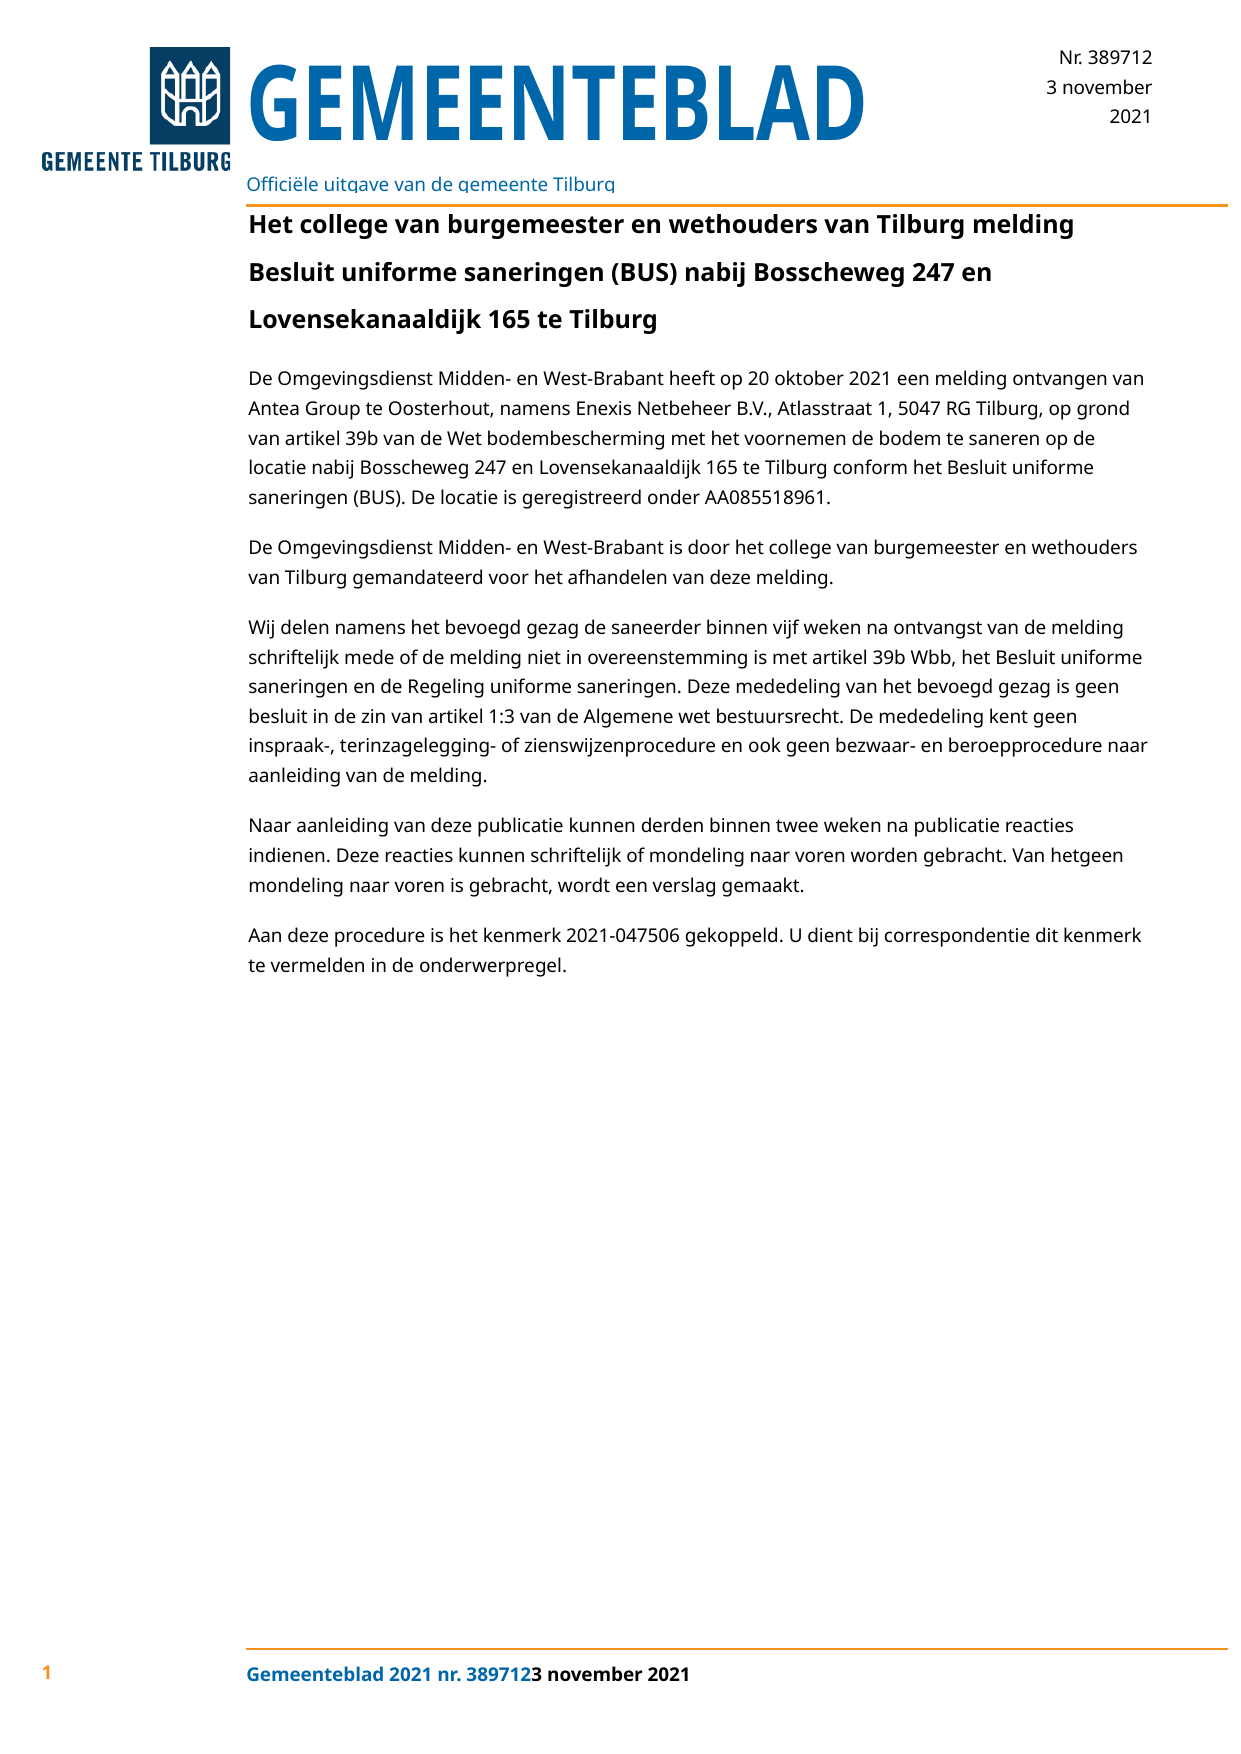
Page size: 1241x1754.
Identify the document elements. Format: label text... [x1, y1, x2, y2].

text De Omgevingsdienst Midden- en West-Brabant is door het college van burgemeester en wethouders van Tilburg gemandateerd voor het afhandelen van deze melding. [248, 534, 1152, 589]
text Naar aanleiding van deze publicatie kunnen derden binnen twee weken na publicatie reacties indienen. Deze reacties kunnen schriftelijk of mondeling naar voren worden gebracht. Van hetgeen mondeling naar voren is gebracht, wordt een verslag gemaakt. [248, 813, 1152, 897]
text De Omgevingsdienst Midden- en West-Brabant heeft op 20 oktober 2021 een melding ontvangen van Antea Group te Oosterhout, namens Enexis Netbeheer B.V., Atlasstraat 1, 5047 RG Tilburg, op grond van artikel 39b van de Wet bodembescherming met het voornemen de bodem te saneren op de locatie nabij Bosscheweg 247 en Lovensekanaaldijk 165 te Tilburg conform het Besluit uniforme saneringen (BUS). De locatie is geregistreerd onder AA085518961. [248, 366, 1152, 509]
text Aan deze procedure is het kenmerk 2021-047506 gekoppeld. U dient bij correspondentie dit kenmerk te vermelden in de onderwerpregel. [248, 922, 1152, 977]
text Wij delen namens het bevoegd gezag de saneerder binnen vijf weken na ontvangst van de melding schriftelijk mede of de melding niet in overeenstemming is met artikel 39b Wbb, het Besluit uniforme saneringen en de Regeling uniforme saneringen. Deze mededeling van het bevoegd gezag is geen besluit in de zin van artikel 1:3 van de Algemene wet bestuursrecht. De mededeling kent geen inspraak-, terinzagelegging- of zienswijzenprocedure en ook geen bezwaar- en beroepprocedure naar aanleiding van de melding. [248, 614, 1152, 788]
picture [41, 47, 231, 172]
text Het college van burgemeester en wethouders van Tilburg melding Besluit uniforme saneringen (BUS) nabij Bosscheweg 247 en Lovensekanaaldijk 165 te Tilburg [248, 207, 1152, 336]
